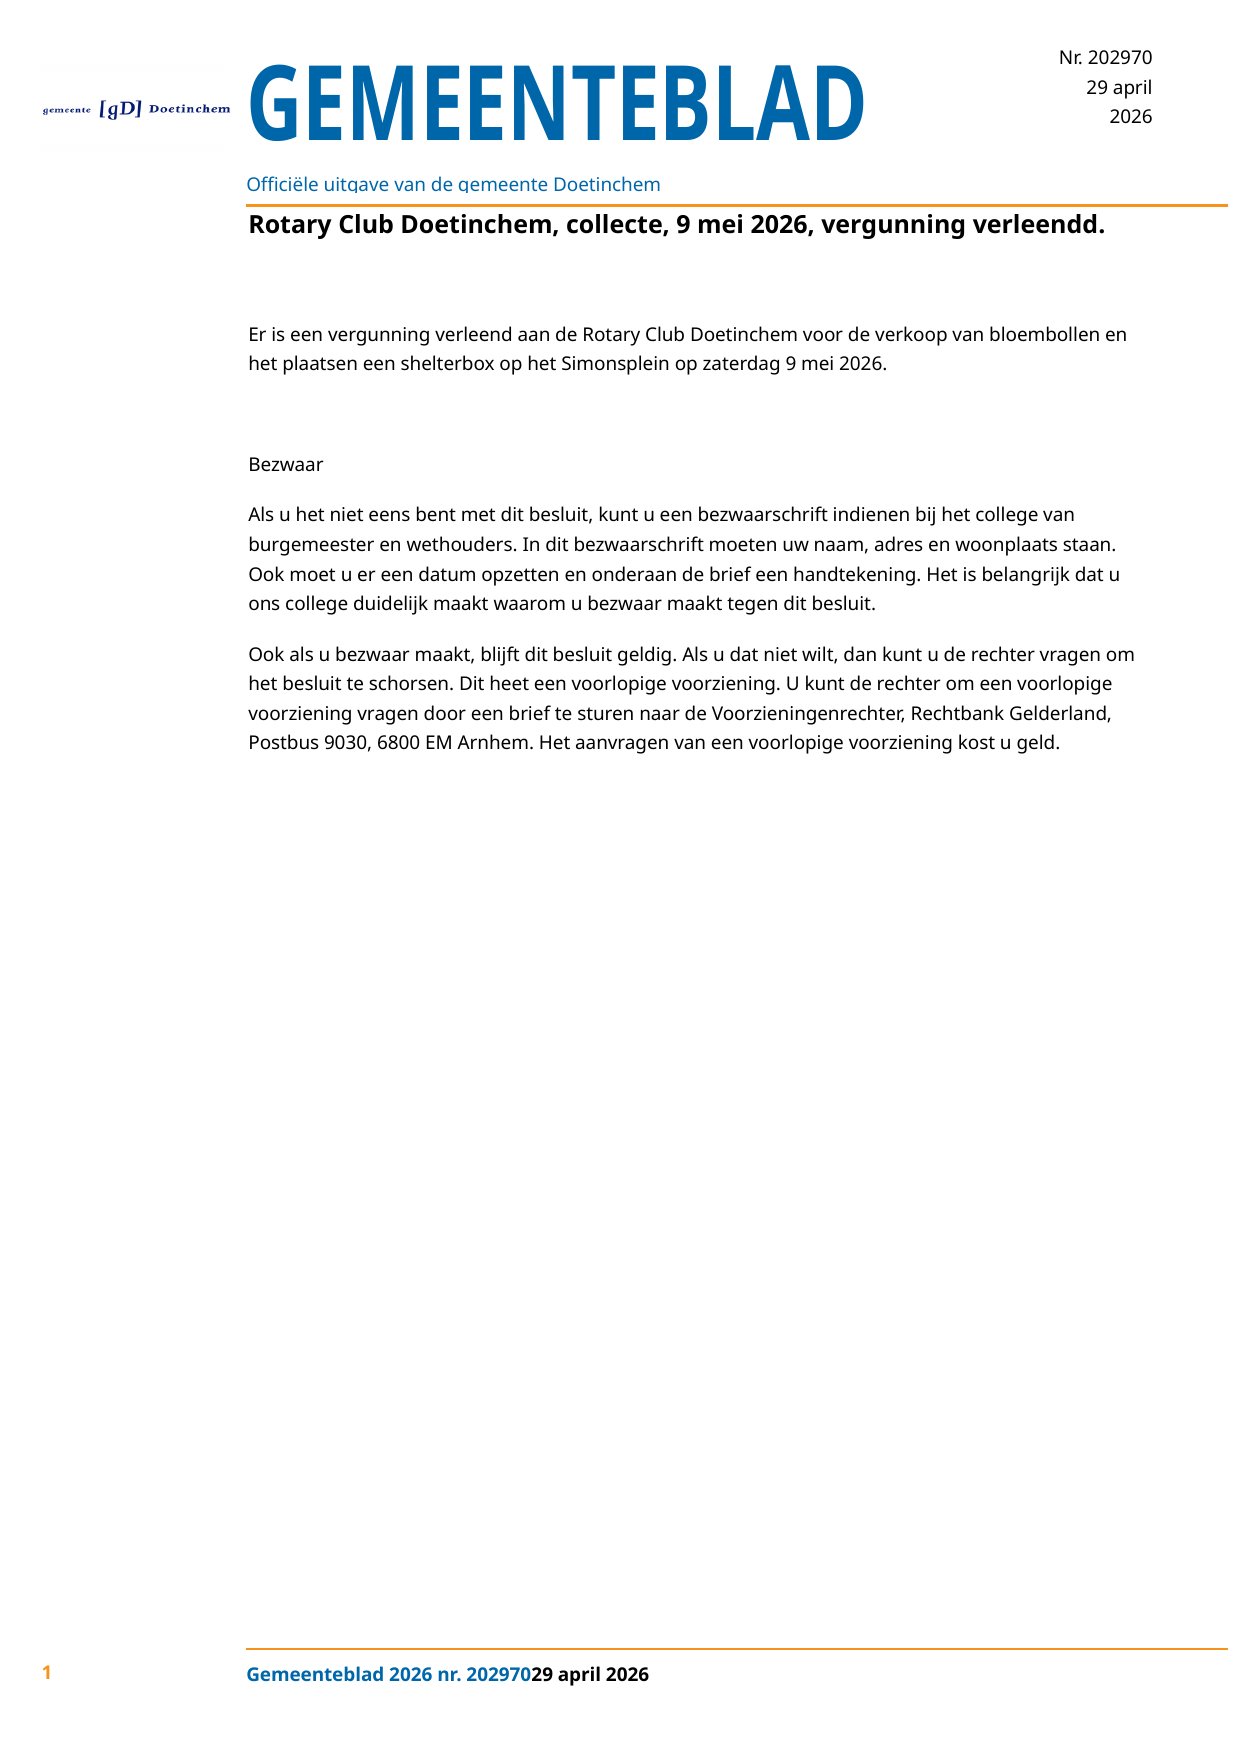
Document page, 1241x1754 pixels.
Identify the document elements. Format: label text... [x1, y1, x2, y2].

text Rotary Club Doetinchem, collecte, 9 mei 2026, vergunning verleendd. [248, 207, 1152, 241]
text Ook als u bezwaar maakt, blijft dit besluit geldig. Als u dat niet wilt, dan kunt u de rechter vragen om het besluit te schorsen. Dit heet een voorlopige voorziening. U kunt de rechter om een voorlopige voorziening vragen door een brief te sturen naar de Voorzieningenrechter, Rechtbank Gelderland, Postbus 9030, 6800 EM Arnhem. Het aanvragen van een voorlopige voorziening kost u geld. [248, 641, 1152, 755]
text Er is een vergunning verleend aan de Rotary Club Doetinchem voor de verkoop van bloembollen en het plaatsen een shelterbox op het Simonsplein op zaterdag 9 mei 2026. [248, 321, 1152, 376]
text Bezwaar [248, 451, 1152, 477]
picture [41, 47, 231, 172]
text Als u het niet eens bent met dit besluit, kunt u een bezwaarschrift indienen bij het college van burgemeester en wethouders. In dit bezwaarschrift moeten uw naam, adres en woonplaats staan. Ook moet u er een datum opzetten en onderaan de brief een handtekening. Het is belangrijk dat u ons college duidelijk maakt waarom u bezwaar maakt tegen dit besluit. [248, 502, 1152, 616]
